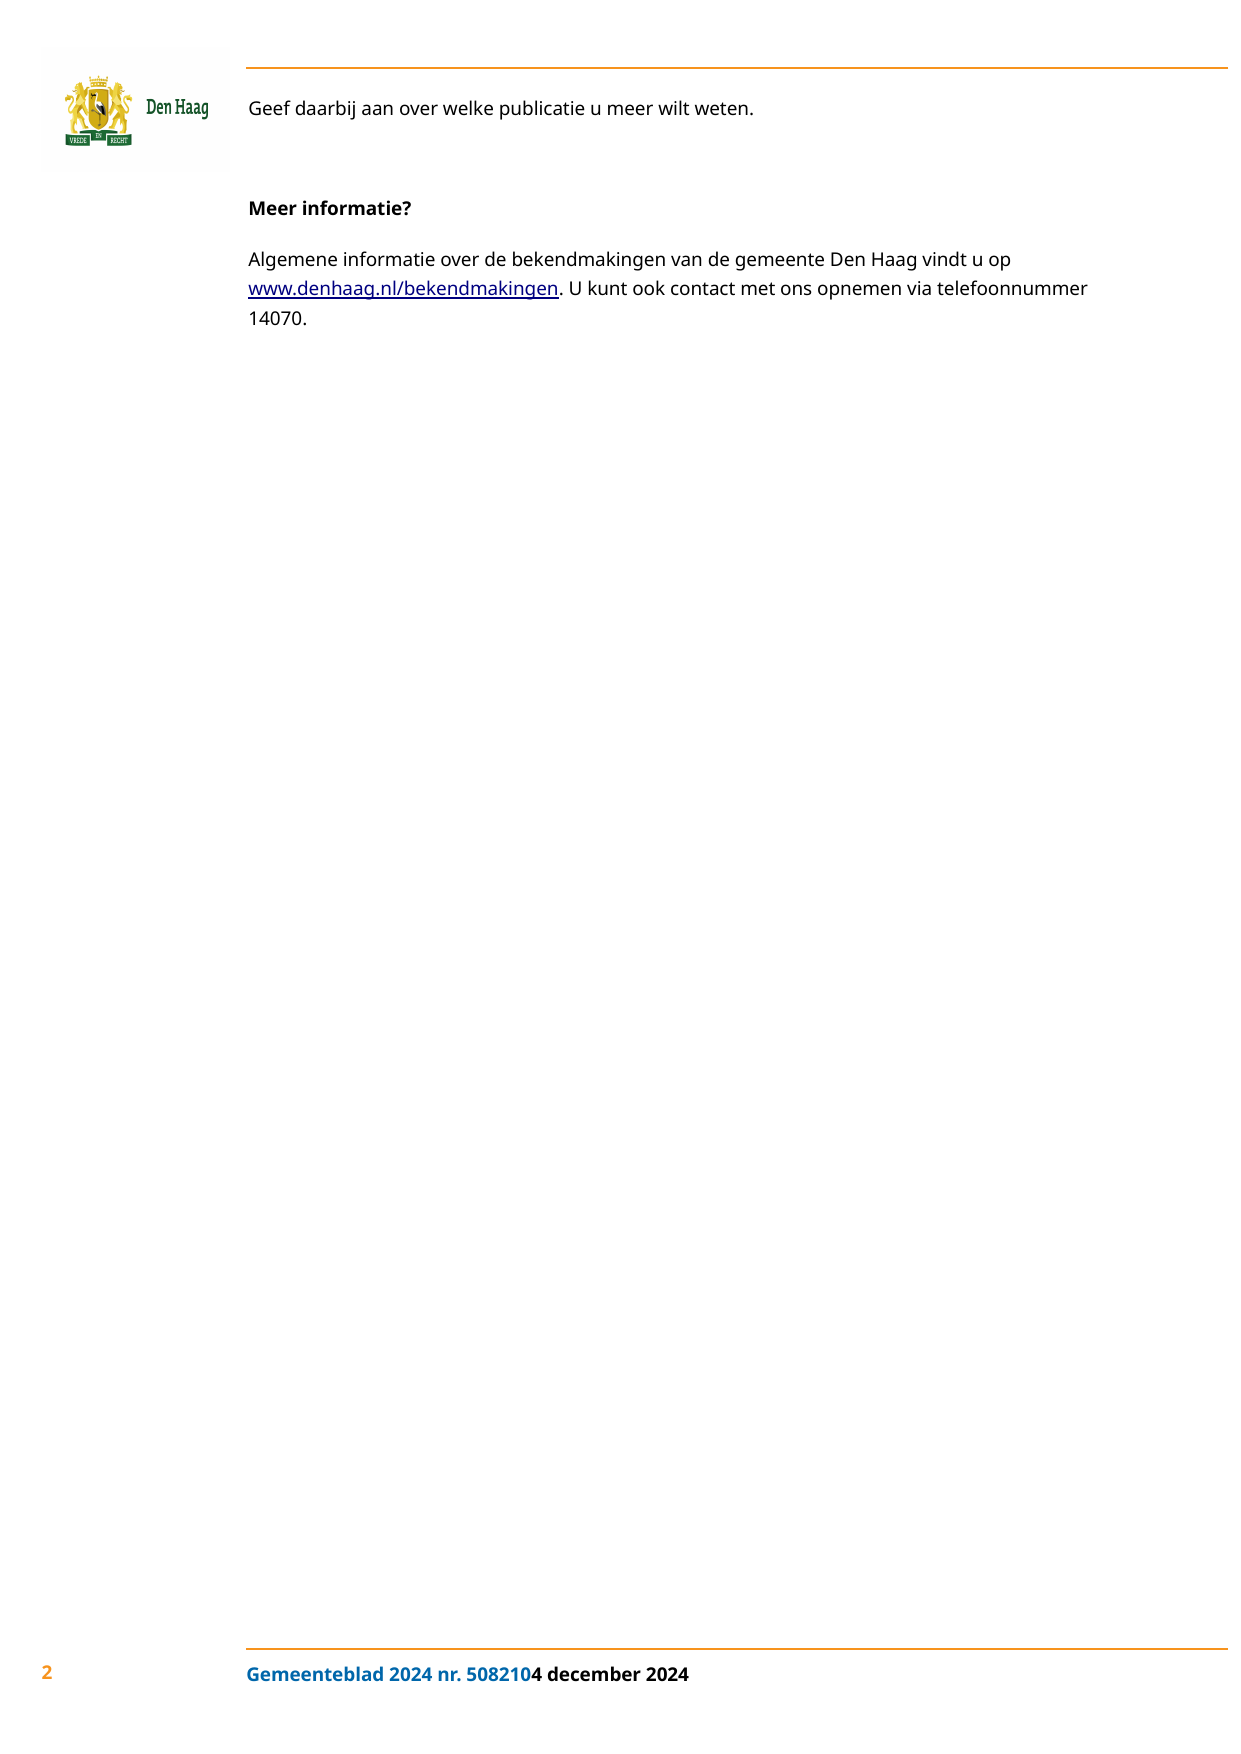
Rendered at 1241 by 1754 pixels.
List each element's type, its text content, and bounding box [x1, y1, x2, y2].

text Algemene informatie over de bekendmakingen van de gemeente Den Haag vindt u op www.denhaag.nl/bekendmakingen. U kunt ook contact met ons opnemen via telefoonnummer 14070. [248, 246, 1152, 331]
text Meer informatie? [248, 196, 1152, 221]
picture [41, 47, 231, 172]
text Geef daarbij aan over welke publicatie u meer wilt weten. [248, 95, 1152, 121]
